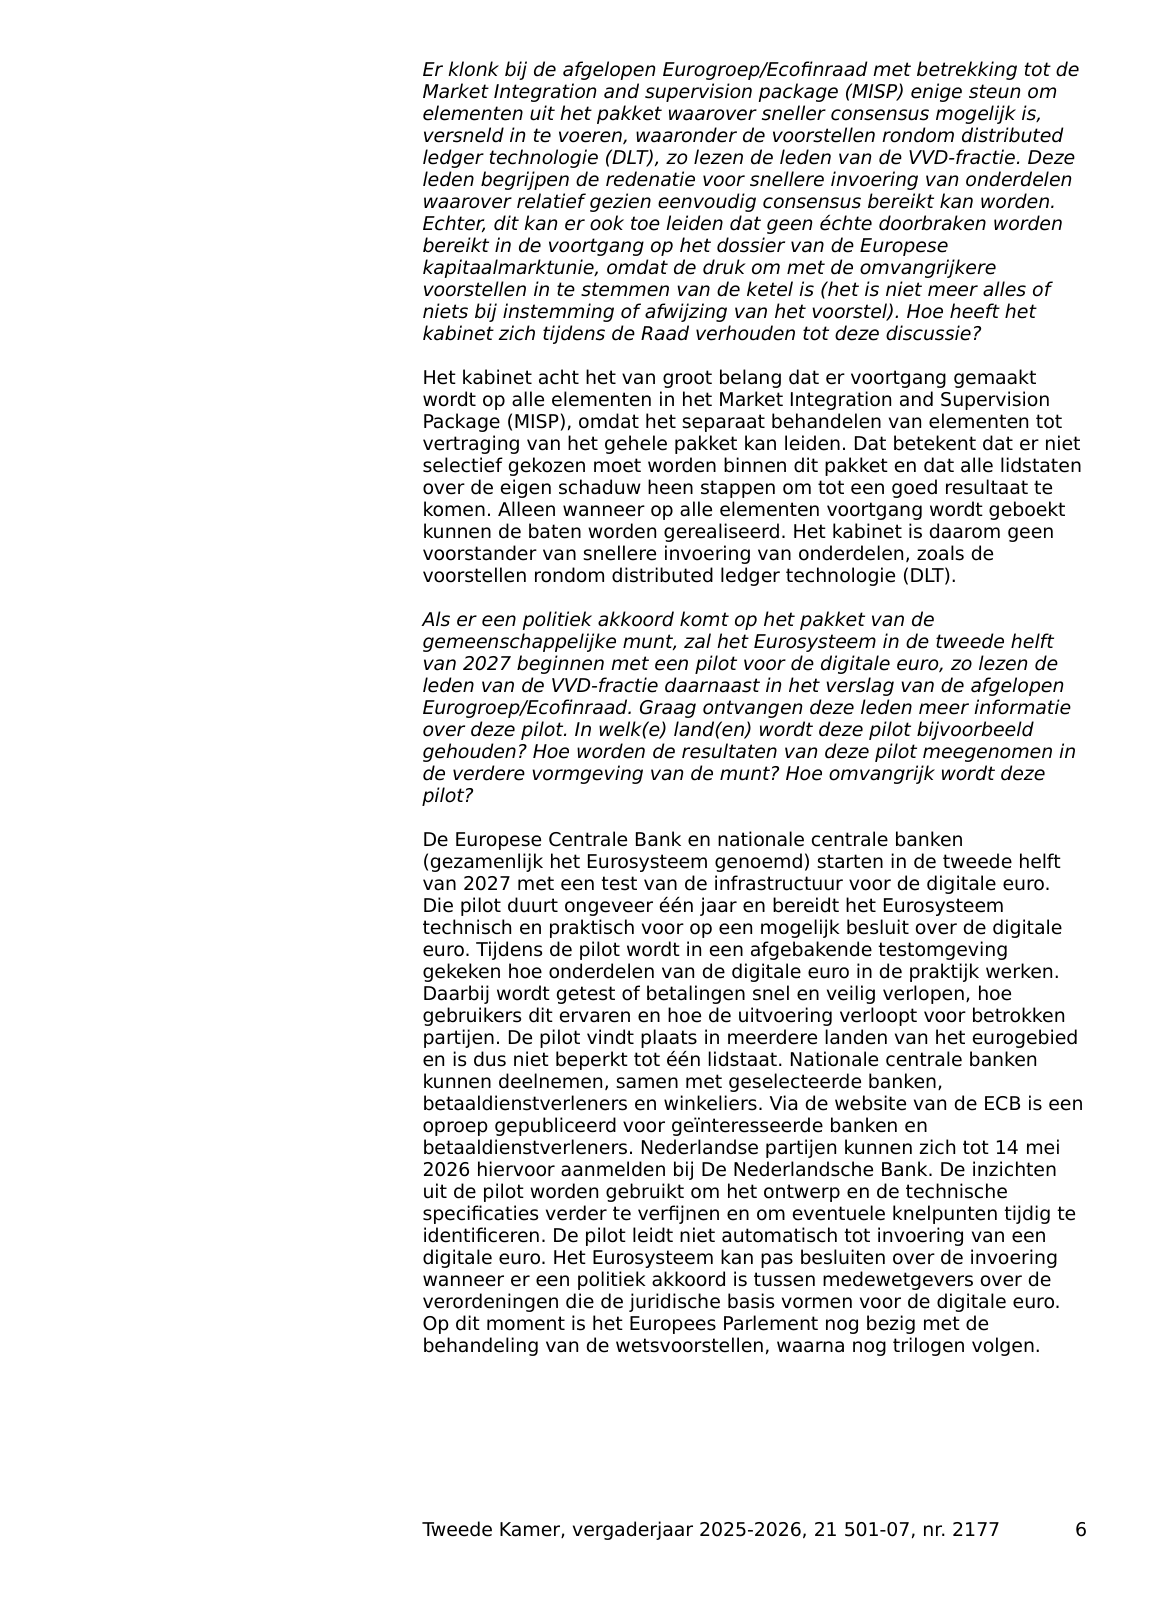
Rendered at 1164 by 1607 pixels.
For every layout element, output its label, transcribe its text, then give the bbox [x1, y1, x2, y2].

text Er klonk bij de afgelopen Eurogroep/Ecofinraad met betrekking tot de Market Integration and supervision package (MISP) enige steun om elementen uit het pakket waarover sneller consensus mogelijk is, versneld in te voeren, waaronder de voorstellen rondom distributed ledger technologie (DLT), zo lezen de leden van de VVD-fractie. Deze leden begrijpen de redenatie voor snellere invoering van onderdelen waarover relatief gezien eenvoudig consensus bereikt kan worden. Echter, dit kan er ook toe leiden dat geen échte doorbraken worden bereikt in de voortgang op het dossier van de Europese kapitaalmarktunie, omdat de druk om met de omvangrijkere voorstellen in te stemmen van de ketel is (het is niet meer alles of niets bij instemming of afwijzing van het voorstel). Hoe heeft het kabinet zich tijdens de Raad verhouden tot deze discussie? [422, 59, 1087, 345]
text Het kabinet acht het van groot belang dat er voortgang gemaakt wordt op alle elementen in het Market Integration and Supervision Package (MISP), omdat het separaat behandelen van elementen tot vertraging van het gehele pakket kan leiden. Dat betekent dat er niet selectief gekozen moet worden binnen dit pakket en dat alle lidstaten over de eigen schaduw heen stappen om tot een goed resultaat te komen. Alleen wanneer op alle elementen voortgang wordt geboekt kunnen de baten worden gerealiseerd. Het kabinet is daarom geen voorstander van snellere invoering van onderdelen, zoals de voorstellen rondom distributed ledger technologie (DLT). [422, 367, 1087, 587]
text De Europese Centrale Bank en nationale centrale banken (gezamenlijk het Eurosysteem genoemd) starten in de tweede helft van 2027 met een test van de infrastructuur voor de digitale euro. Die pilot duurt ongeveer één jaar en bereidt het Eurosysteem technisch en praktisch voor op een mogelijk besluit over de digitale euro. Tijdens de pilot wordt in een afgebakende testomgeving gekeken hoe onderdelen van de digitale euro in de praktijk werken. Daarbij wordt getest of betalingen snel en veilig verlopen, hoe gebruikers dit ervaren en hoe de uitvoering verloopt voor betrokken partijen. De pilot vindt plaats in meerdere landen van het eurogebied en is dus niet beperkt tot één lidstaat. Nationale centrale banken kunnen deelnemen, samen met geselecteerde banken, betaaldienstverleners en winkeliers. Via de website van de ECB is een oproep gepubliceerd voor geïnteresseerde banken en betaaldienstverleners. Nederlandse partijen kunnen zich tot 14 mei 2026 hiervoor aanmelden bij De Nederlandsche Bank. De inzichten uit de pilot worden gebruikt om het ontwerp en de technische specificaties verder te verfijnen en om eventuele knelpunten tijdig te identificeren. De pilot leidt niet automatisch tot invoering van een digitale euro. Het Eurosysteem kan pas besluiten over de invoering wanneer er een politiek akkoord is tussen medewetgevers over de verordeningen die de juridische basis vormen voor de digitale euro. Op dit moment is het Europees Parlement nog bezig met de behandeling van de wetsvoorstellen, waarna nog trilogen volgen. [422, 829, 1087, 1356]
text Als er een politiek akkoord komt op het pakket van de gemeenschappelijke munt, zal het Eurosysteem in de tweede helft van 2027 beginnen met een pilot voor de digitale euro, zo lezen de leden van de VVD-fractie daarnaast in het verslag van de afgelopen Eurogroep/Ecofinraad. Graag ontvangen deze leden meer informatie over deze pilot. In welk(e) land(en) wordt deze pilot bijvoorbeeld gehouden? Hoe worden de resultaten van deze pilot meegenomen in de verdere vormgeving van de munt? Hoe omvangrijk wordt deze pilot? [422, 609, 1087, 807]
